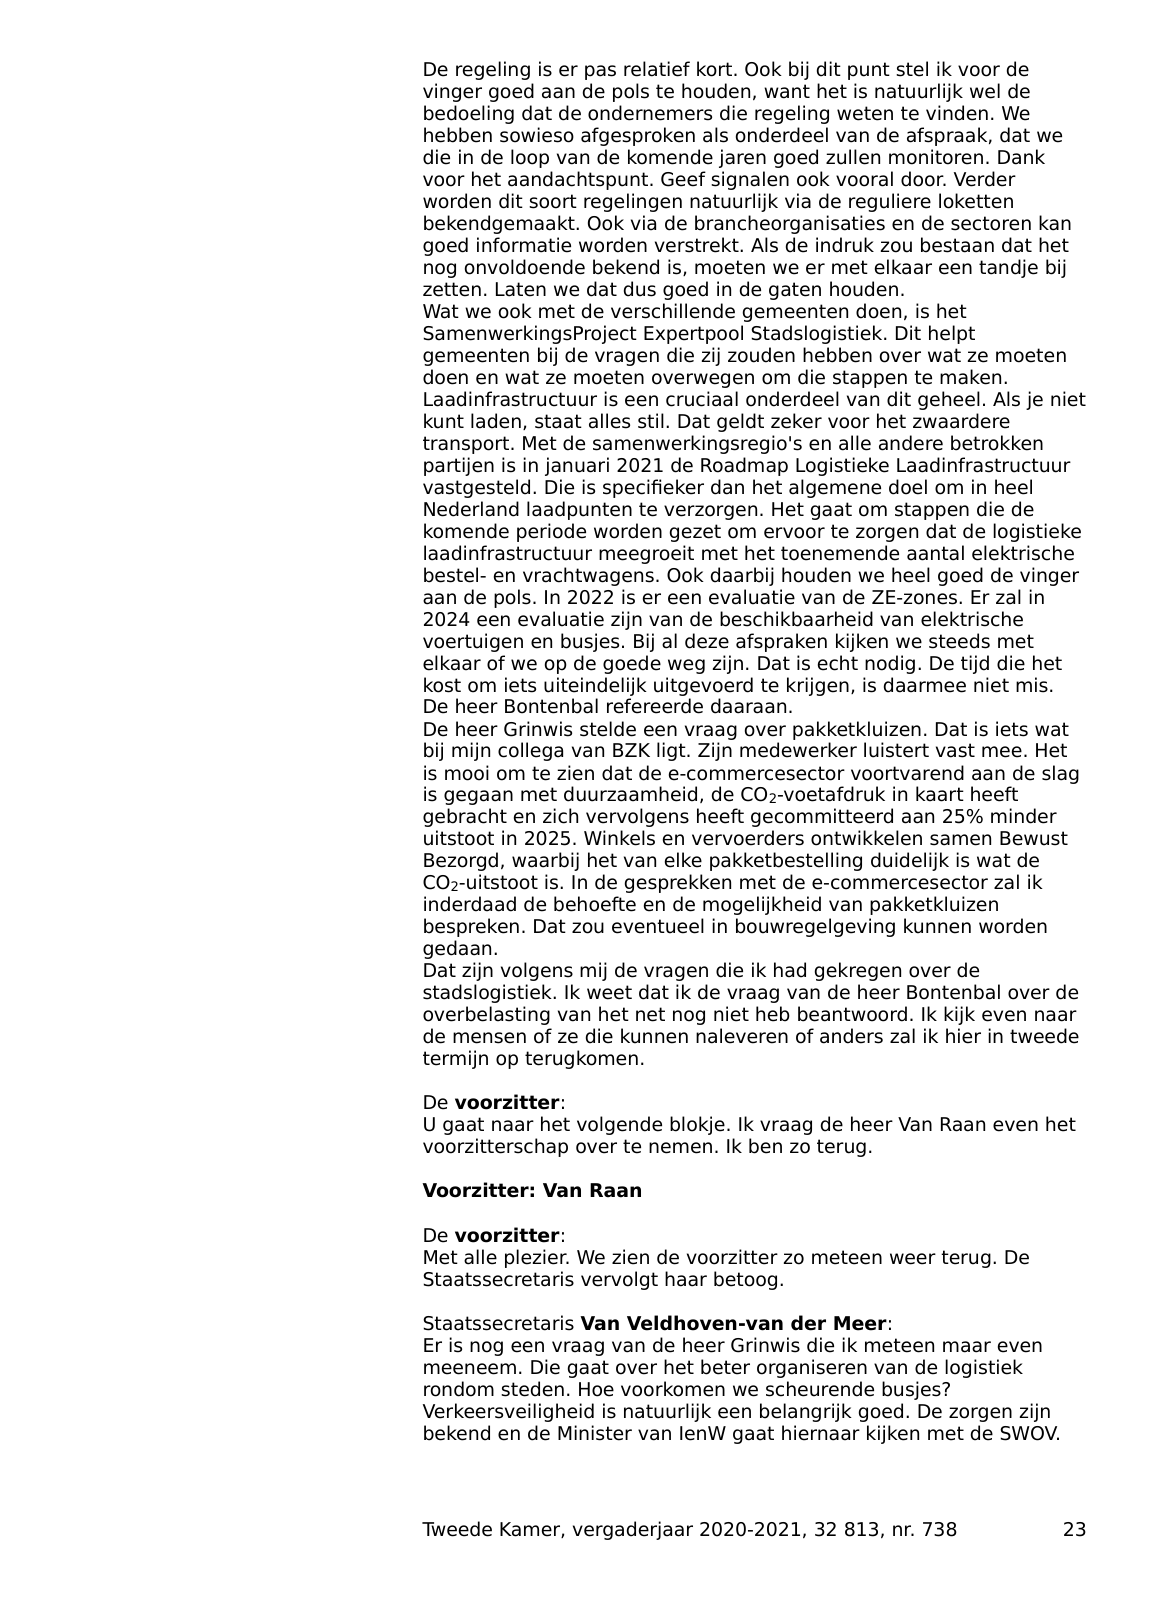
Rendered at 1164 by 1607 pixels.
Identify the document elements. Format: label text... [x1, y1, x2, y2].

text De regeling is er pas relatief kort. Ook bij dit punt stel ik voor de vinger goed aan de pols te houden, want het is natuurlijk wel de bedoeling dat de ondernemers die regeling weten te vinden. We hebben sowieso afgesproken als onderdeel van de afspraak, dat we die in de loop van de komende jaren goed zullen monitoren. Dank voor het aandachtspunt. Geef signalen ook vooral door. Verder worden dit soort regelingen natuurlijk via de reguliere loketten bekendgemaakt. Ook via de brancheorganisaties en de sectoren kan goed informatie worden verstrekt. Als de indruk zou bestaan dat het nog onvoldoende bekend is, moeten we er met elkaar een tandje bij zetten. Laten we dat dus goed in de gaten houden. [422, 59, 1087, 301]
text Staatssecretaris Van Veldhoven-van der Meer: [422, 1313, 1087, 1335]
text Dat zijn volgens mij de vragen die ik had gekregen over de stadslogistiek. Ik weet dat ik de vraag van de heer Bontenbal over de overbelasting van het net nog niet heb beantwoord. Ik kijk even naar de mensen of ze die kunnen naleveren of anders zal ik hier in tweede termijn op terugkomen. [422, 960, 1087, 1070]
text De voorzitter: [422, 1224, 1087, 1247]
text Wat we ook met de verschillende gemeenten doen, is het SamenwerkingsProject Expertpool Stadslogistiek. Dit helpt gemeenten bij de vragen die zij zouden hebben over wat ze moeten doen en wat ze moeten overwegen om die stappen te maken. [422, 301, 1087, 389]
text Met alle plezier. We zien de voorzitter zo meteen weer terug. De Staatssecretaris vervolgt haar betoog. [422, 1247, 1087, 1291]
text Er is nog een vraag van de heer Grinwis die ik meteen maar even meeneem. Die gaat over het beter organiseren van de logistiek rondom steden. Hoe voorkomen we scheurende busjes? Verkeersveiligheid is natuurlijk een belangrijk goed. De zorgen zijn bekend en de Minister van IenW gaat hiernaar kijken met de SWOV. [422, 1335, 1087, 1444]
text De voorzitter: [422, 1092, 1087, 1114]
text Laadinfrastructuur is een cruciaal onderdeel van dit geheel. Als je niet kunt laden, staat alles stil. Dat geldt zeker voor het zwaardere transport. Met de samenwerkingsregio's en alle andere betrokken partijen is in januari 2021 de Roadmap Logistieke Laadinfrastructuur vastgesteld. Die is specifieker dan het algemene doel om in heel Nederland laadpunten te verzorgen. Het gaat om stappen die de komende periode worden gezet om ervoor te zorgen dat de logistieke laadinfrastructuur meegroeit met het toenemende aantal elektrische bestel- en vrachtwagens. Ook daarbij houden we heel goed de vinger aan de pols. In 2022 is er een evaluatie van de ZE-zones. Er zal in 2024 een evaluatie zijn van de beschikbaarheid van elektrische voertuigen en busjes. Bij al deze afspraken kijken we steeds met elkaar of we op de goede weg zijn. Dat is echt nodig. De tijd die het kost om iets uiteindelijk uitgevoerd te krijgen, is daarmee niet mis. De heer Bontenbal refereerde daaraan. [422, 389, 1087, 718]
text U gaat naar het volgende blokje. Ik vraag de heer Van Raan even het voorzitterschap over te nemen. Ik ben zo terug. [422, 1114, 1087, 1158]
text De heer Grinwis stelde een vraag over pakketkluizen. Dat is iets wat bij mijn collega van BZK ligt. Zijn medewerker luistert vast mee. Het is mooi om te zien dat de e-commercesector voortvarend aan de slag is gegaan met duurzaamheid, de CO2-voetafdruk in kaart heeft gebracht en zich vervolgens heeft gecommitteerd aan 25% minder uitstoot in 2025. Winkels en vervoerders ontwikkelen samen Bewust Bezorgd, waarbij het van elke pakketbestelling duidelijk is wat de CO2-uitstoot is. In de gesprekken met de e-commercesector zal ik inderdaad de behoefte en de mogelijkheid van pakketkluizen bespreken. Dat zou eventueel in bouwregelgeving kunnen worden gedaan. [422, 718, 1087, 960]
text Voorzitter: Van Raan [422, 1180, 1087, 1202]
